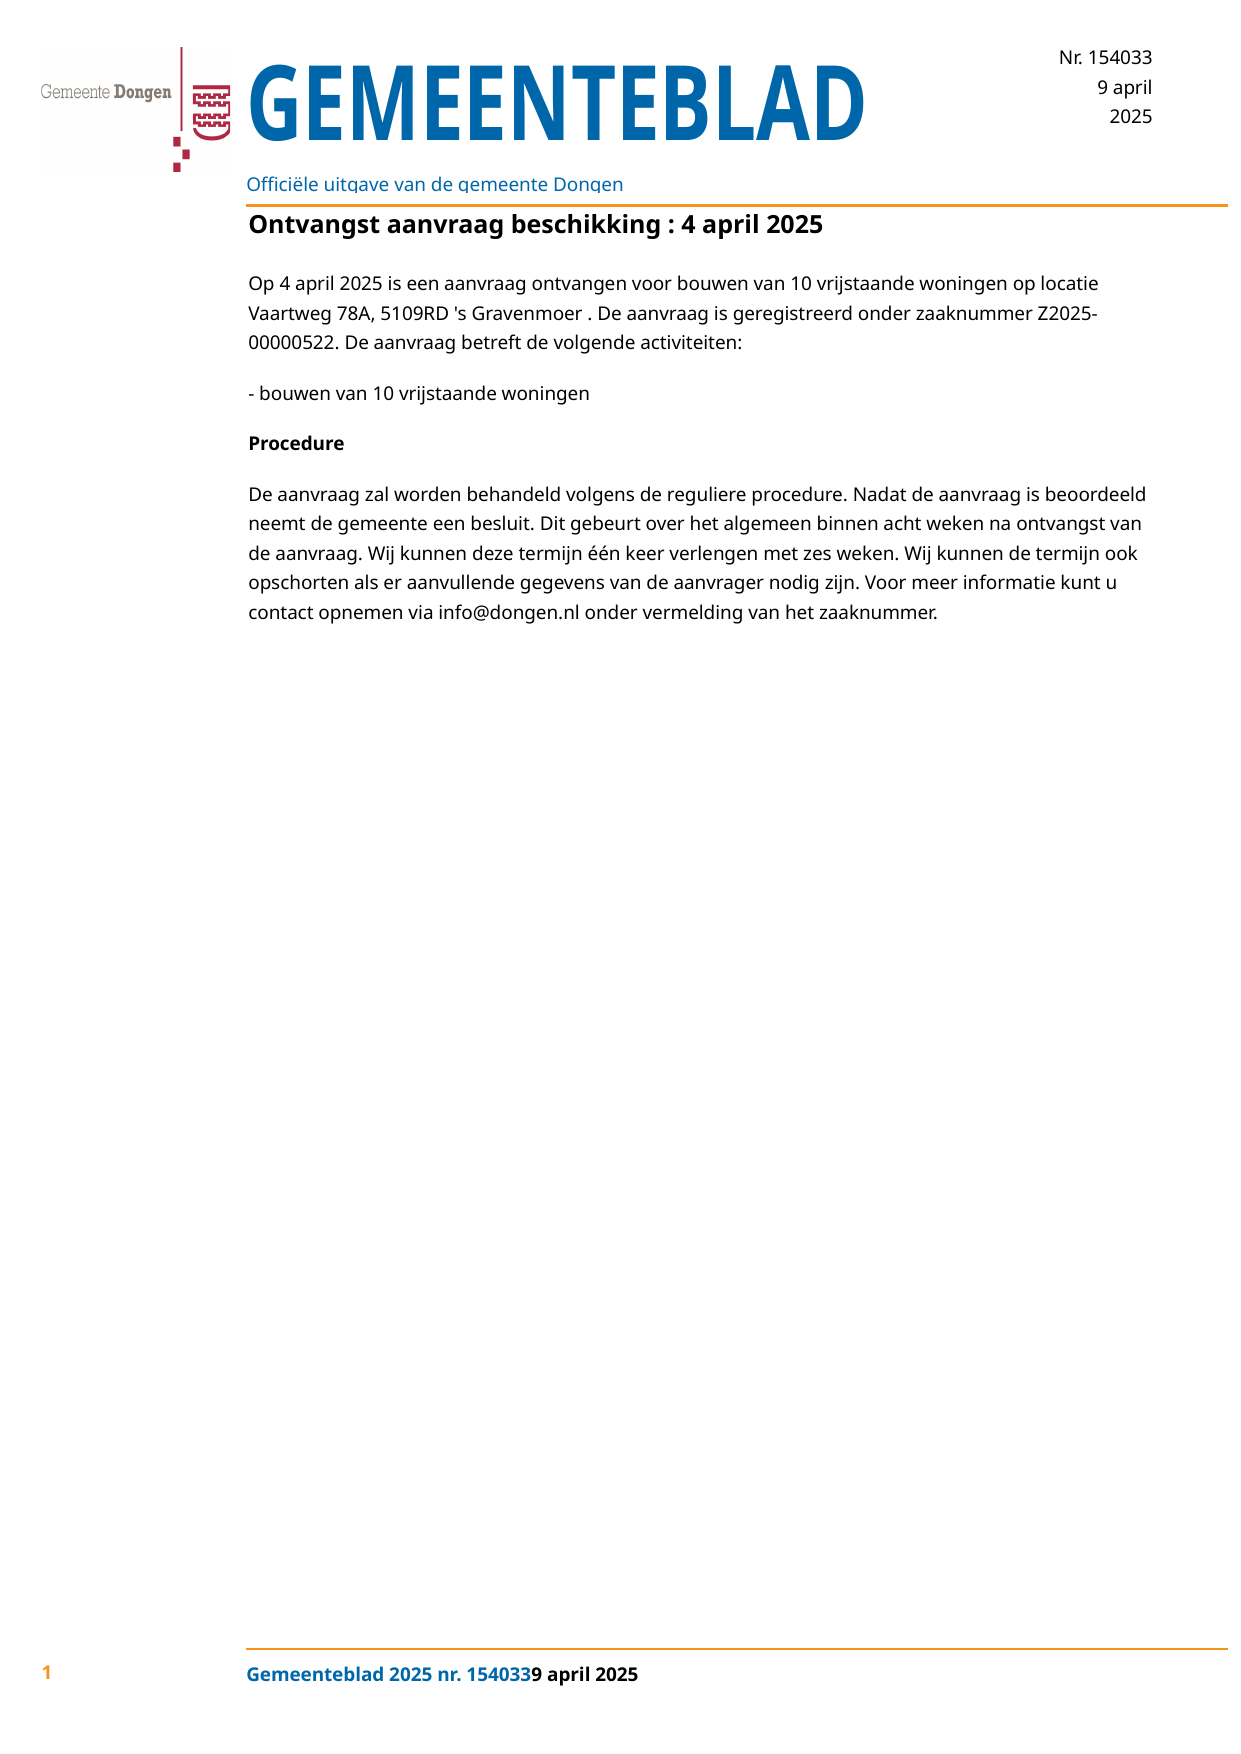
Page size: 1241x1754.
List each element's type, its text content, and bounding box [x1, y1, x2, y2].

text Procedure [248, 430, 1152, 456]
picture [41, 47, 231, 172]
text - bouwen van 10 vrijstaande woningen [248, 380, 1152, 406]
text Op 4 april 2025 is een aanvraag ontvangen voor bouwen van 10 vrijstaande woningen op locatie Vaartweg 78A, 5109RD 's Gravenmoer . De aanvraag is geregistreerd onder zaaknummer Z2025-00000522. De aanvraag betreft de volgende activiteiten: [248, 270, 1152, 355]
text Ontvangst aanvraag beschikking : 4 april 2025 [248, 207, 1152, 241]
text De aanvraag zal worden behandeld volgens de reguliere procedure. Nadat de aanvraag is beoordeeld neemt de gemeente een besluit. Dit gebeurt over het algemeen binnen acht weken na ontvangst van de aanvraag. Wij kunnen deze termijn één keer verlengen met zes weken. Wij kunnen de termijn ook opschorten als er aanvullende gegevens van de aanvrager nodig zijn. Voor meer informatie kunt u contact opnemen via info@dongen.nl onder vermelding van het zaaknummer. [248, 481, 1152, 625]
